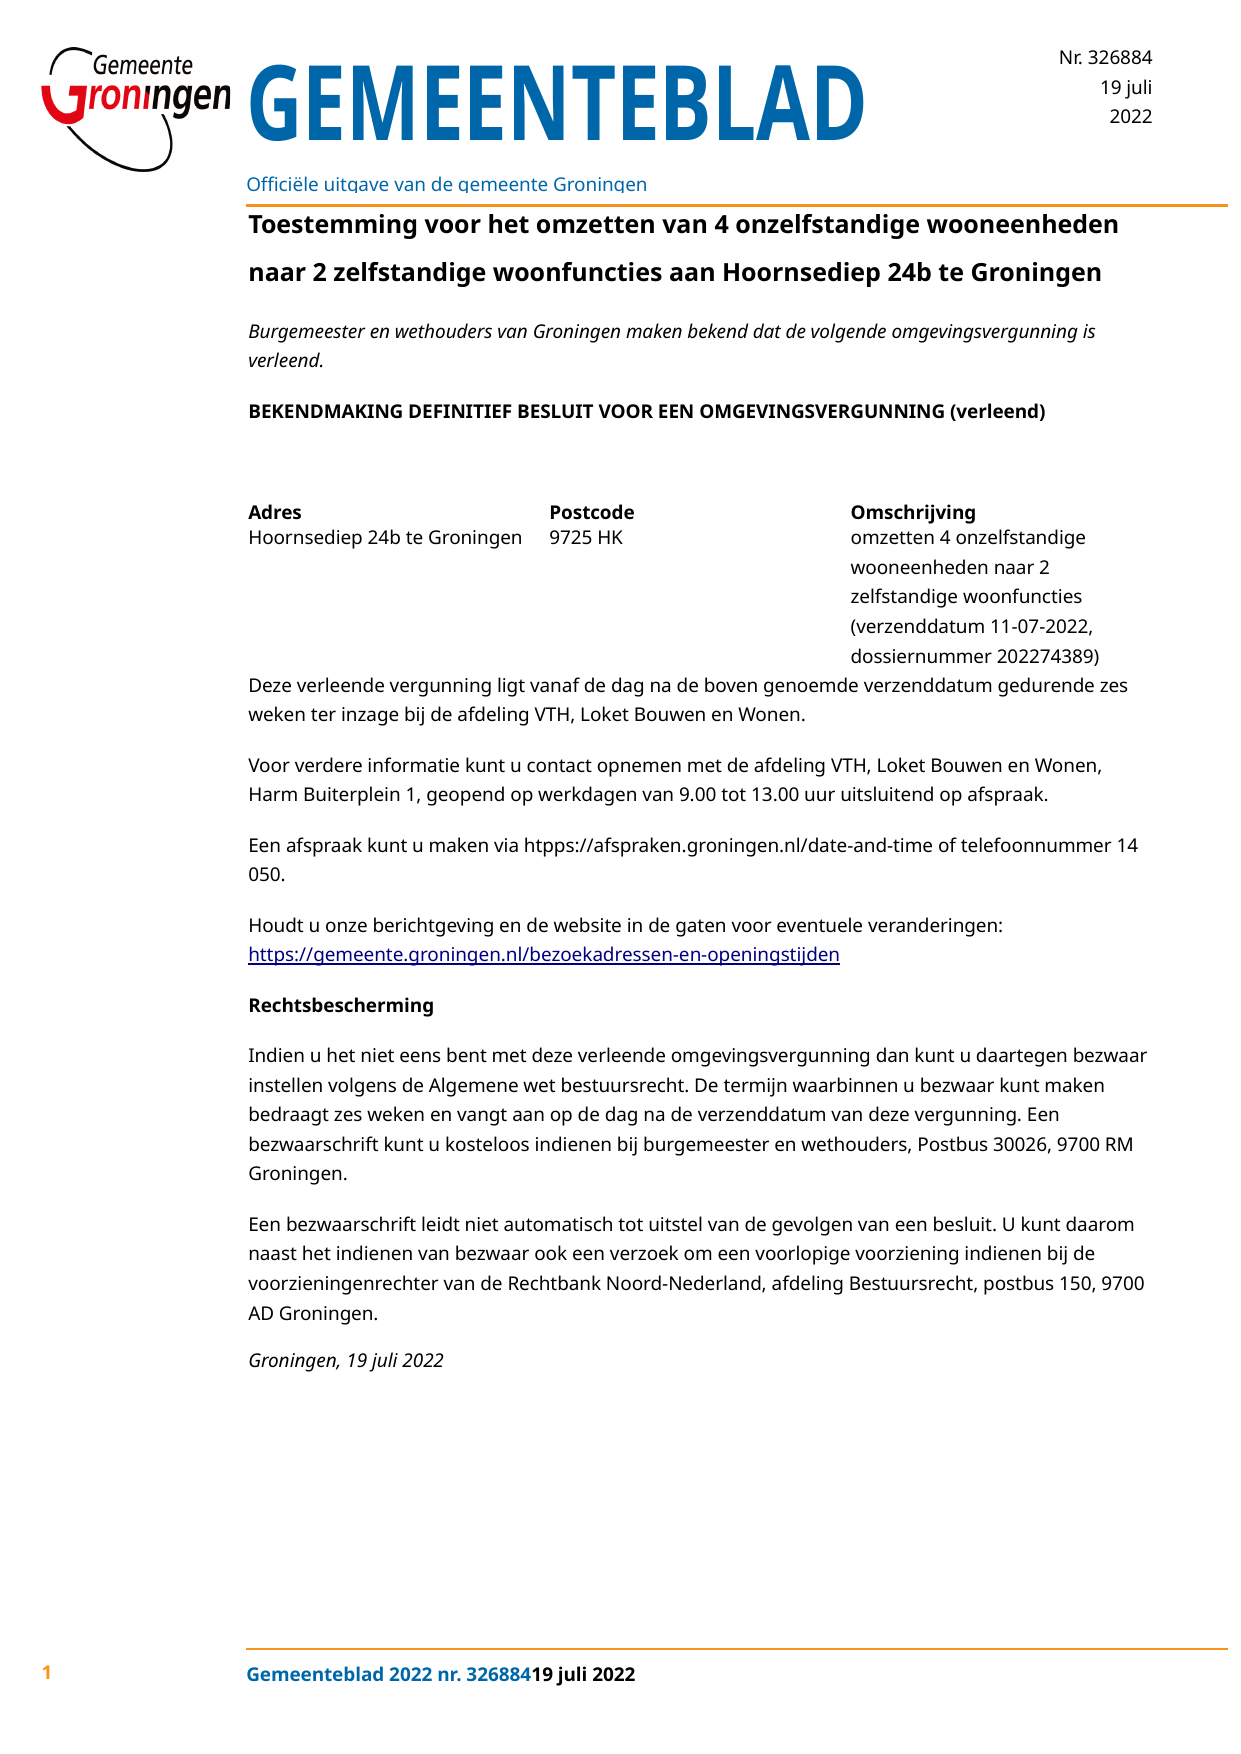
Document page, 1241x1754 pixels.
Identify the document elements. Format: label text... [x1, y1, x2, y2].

text Toestemming voor het omzetten van 4 onzelfstandige wooneenheden naar 2 zelfstandige woonfuncties aan Hoornsediep 24b te Groningen [248, 207, 1152, 288]
text Rechtsbescherming [248, 992, 1152, 1018]
table_cell 9725 HK [549, 525, 850, 669]
table_header Omschrijving [850, 499, 1152, 524]
text Burgemeester en wethouders van Groningen maken bekend dat de volgende omgevingsvergunning is verleend. [248, 318, 1152, 373]
text Indien u het niet eens bent met deze verleende omgevingsvergunning dan kunt u daartegen bezwaar instellen volgens de Algemene wet bestuursrecht. De termijn waarbinnen u bezwaar kunt maken bedraagt zes weken en vangt aan op de dag na de verzenddatum van deze vergunning. Een bezwaarschrift kunt u kosteloos indienen bij burgemeester en wethouders, Postbus 30026, 9700 RM Groningen. [248, 1042, 1152, 1186]
text Deze verleende vergunning ligt vanaf de dag na de boven genoemde verzenddatum gedurende zes weken ter inzage bij de afdeling VTH, Loket Bouwen en Wonen. [248, 672, 1152, 727]
table_header Adres [248, 499, 549, 524]
picture [41, 47, 231, 172]
text Voor verdere informatie kunt u contact opnemen met de afdeling VTH, Loket Bouwen en Wonen, Harm Buiterplein 1, geopend op werkdagen van 9.00 tot 13.00 uur uitsluitend op afspraak. [248, 752, 1152, 807]
table_header Postcode [549, 499, 850, 524]
text Een afspraak kunt u maken via htpps://afspraken.groningen.nl/date-and-time of telefoonnummer 14 050. [248, 832, 1152, 887]
table_cell Hoornsediep 24b te Groningen [248, 525, 549, 669]
text Houdt u onze berichtgeving en de website in de gaten voor eventuele veranderingen: https://gemeente.groningen.nl/bezoekadressen-en-openingstijden [248, 912, 1152, 967]
text Groningen, 19 juli 2022 [248, 1348, 1152, 1373]
text Een bezwaarschrift leidt niet automatisch tot uitstel van de gevolgen van een besluit. U kunt daarom naast het indienen van bezwaar ook een verzoek om een voorlopige voorziening indienen bij de voorzieningenrechter van de Rechtbank Noord-Nederland, afdeling Bestuursrecht, postbus 150, 9700 AD Groningen. [248, 1211, 1152, 1326]
table_cell omzetten 4 onzelfstandige wooneenheden naar 2 zelfstandige woonfuncties (verzenddatum 11-07-2022, dossiernummer 202274389) [850, 525, 1152, 669]
text BEKENDMAKING DEFINITIEF BESLUIT VOOR EEN OMGEVINGSVERGUNNING (verleend) [248, 398, 1152, 424]
